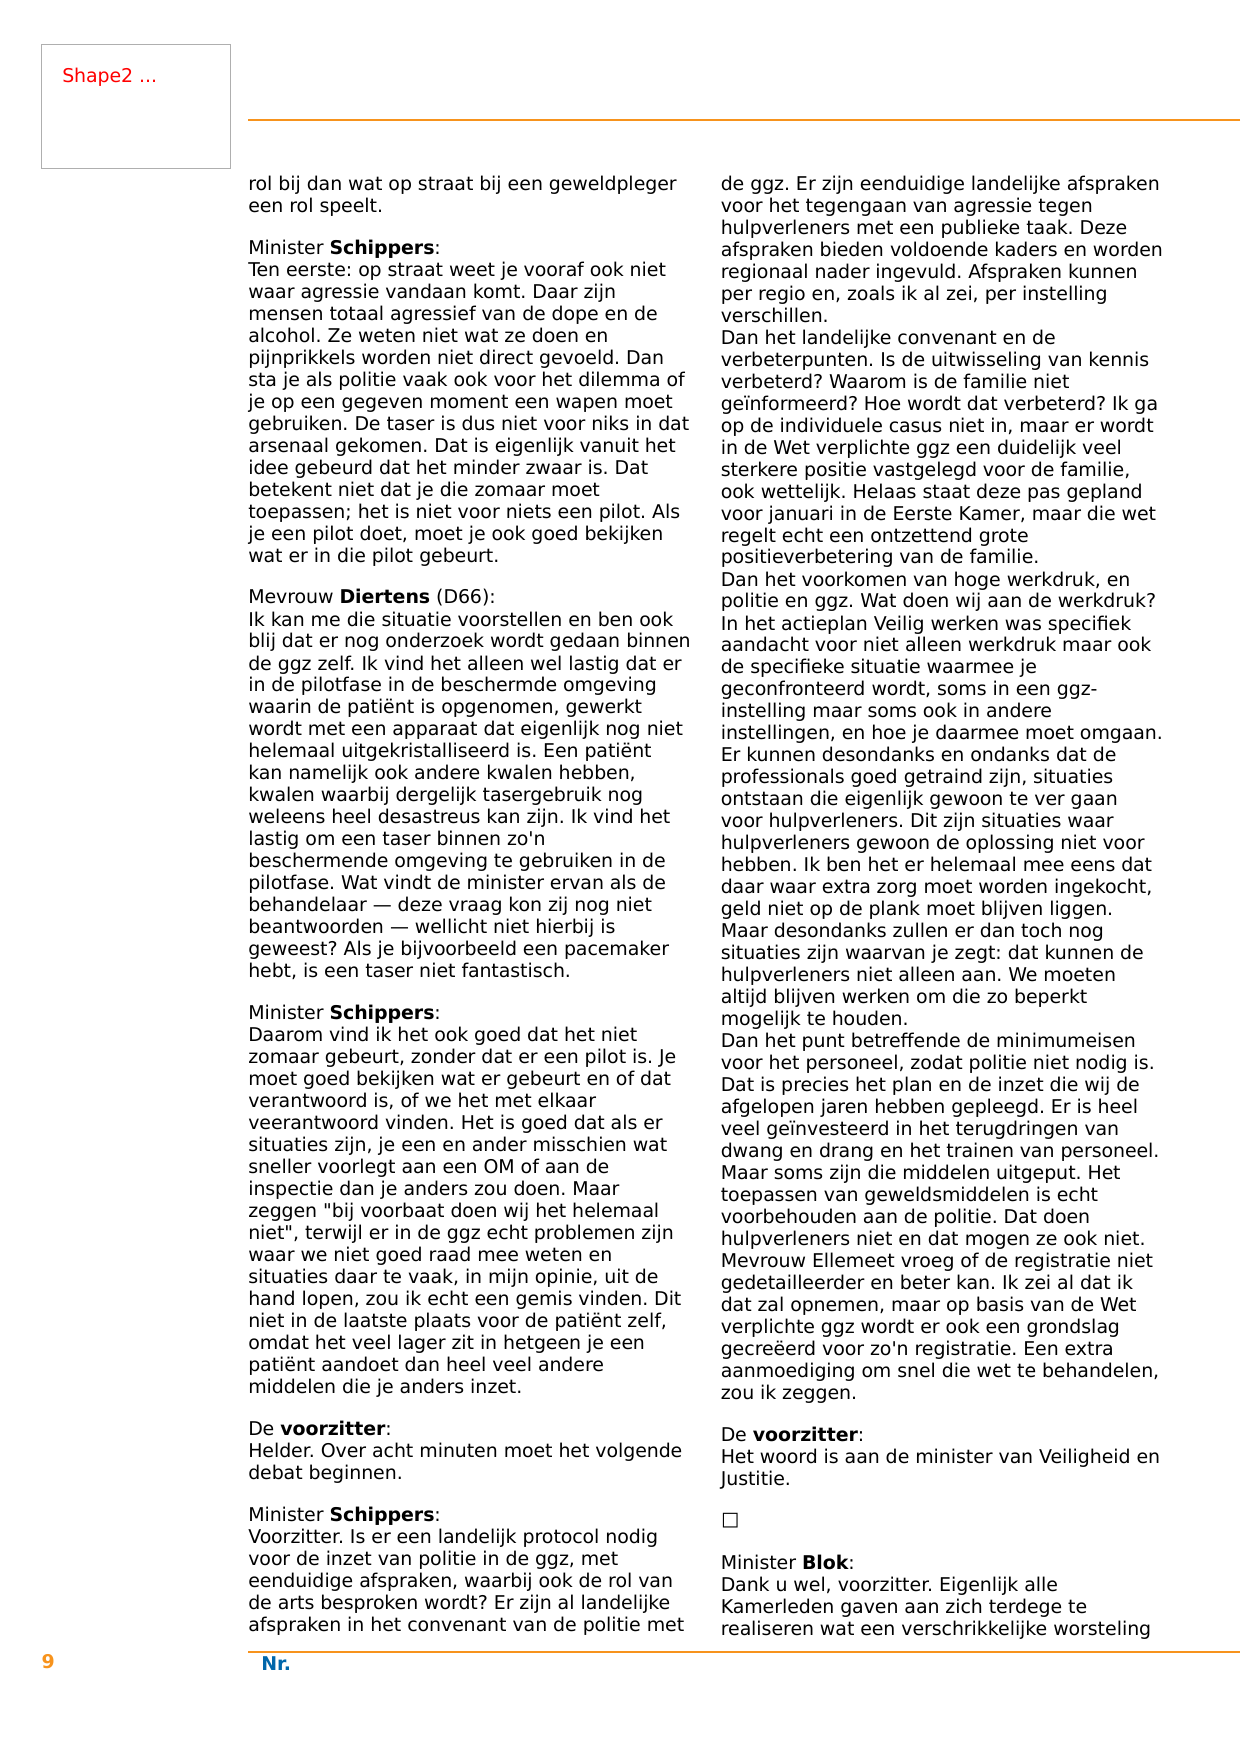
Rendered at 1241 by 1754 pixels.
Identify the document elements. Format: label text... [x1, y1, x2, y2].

text Mevrouw Diertens (D66): [248, 586, 691, 608]
text Minister Schippers: [248, 1002, 691, 1024]
text Mevrouw Ellemeet vroeg of de registratie niet gedetailleerder en beter kan. Ik zei al dat ik dat zal opnemen, maar op basis van de Wet verplichte ggz wordt er ook een grondslag gecreëerd voor zo'n registratie. Een extra aanmoediging om snel die wet te behandelen, zou ik zeggen. [721, 1250, 1163, 1404]
text Dan het voorkomen van hoge werkdruk, en politie en ggz. Wat doen wij aan de werkdruk? In het actieplan Veilig werken was specifiek aandacht voor niet alleen werkdruk maar ook de specifieke situatie waarmee je geconfronteerd wordt, soms in een ggz-instelling maar soms ook in andere instellingen, en hoe je daarmee moet omgaan. Er kunnen desondanks en ondanks dat de professionals goed getraind zijn, situaties ontstaan die eigenlijk gewoon te ver gaan voor hulpverleners. Dit zijn situaties waar hulpverleners gewoon de oplossing niet voor hebben. Ik ben het er helemaal mee eens dat daar waar extra zorg moet worden ingekocht, geld niet op de plank moet blijven liggen. Maar desondanks zullen er dan toch nog situaties zijn waarvan je zegt: dat kunnen de hulpverleners niet alleen aan. We moeten altijd blijven werken om die zo beperkt mogelijk te houden. [721, 568, 1163, 1030]
text Minister Schippers: [248, 1504, 691, 1526]
text Dank u wel, voorzitter. Eigenlijk alle Kamerleden gaven aan zich terdege te realiseren wat een verschrikkelijke worsteling [721, 1573, 1163, 1639]
text Minister Schippers: [248, 237, 691, 259]
text Minister Blok: [721, 1552, 1163, 1573]
text ⬜ [721, 1509, 1163, 1532]
text Ten eerste: op straat weet je vooraf ook niet waar agressie vandaan komt. Daar zijn mensen totaal agressief van de dope en de alcohol. Ze weten niet wat ze doen en pijnprikkels worden niet direct gevoeld. Dan sta je als politie vaak ook voor het dilemma of je op een gegeven moment een wapen moet gebruiken. De taser is dus niet voor niks in dat arsenaal gekomen. Dat is eigenlijk vanuit het idee gebeurd dat het minder zwaar is. Dat betekent niet dat je die zomaar moet toepassen; het is niet voor niets een pilot. Als je een pilot doet, moet je ook goed bekijken wat er in die pilot gebeurt. [248, 259, 691, 566]
text de ggz. Er zijn eenduidige landelijke afspraken voor het tegengaan van agressie tegen hulpverleners met een publieke taak. Deze afspraken bieden voldoende kaders en worden regionaal nader ingevuld. Afspraken kunnen per regio en, zoals ik al zei, per instelling verschillen. [721, 173, 1163, 327]
text De voorzitter: [248, 1418, 691, 1440]
text Helder. Over acht minuten moet het volgende debat beginnen. [248, 1440, 691, 1484]
text rol bij dan wat op straat bij een geweldpleger een rol speelt. [248, 173, 691, 217]
text Voorzitter. Is er een landelijk protocol nodig voor de inzet van politie in de ggz, met eenduidige afspraken, waarbij ook de rol van de arts besproken wordt? Er zijn al landelijke afspraken in het convenant van de politie met [248, 1526, 691, 1636]
text Daarom vind ik het ook goed dat het niet zomaar gebeurt, zonder dat er een pilot is. Je moet goed bekijken wat er gebeurt en of dat verantwoord is, of we het met elkaar veerantwoord vinden. Het is goed dat als er situaties zijn, je een en ander misschien wat sneller voorlegt aan een OM of aan de inspectie dan je anders zou doen. Maar zeggen "bij voorbaat doen wij het helemaal niet", terwijl er in de ggz echt problemen zijn waar we niet goed raad mee weten en situaties daar te vaak, in mijn opinie, uit de hand lopen, zou ik echt een gemis vinden. Dit niet in de laatste plaats voor de patiënt zelf, omdat het veel lager zit in hetgeen je een patiënt aandoet dan heel veel andere middelen die je anders inzet. [248, 1024, 691, 1398]
text De voorzitter: [721, 1424, 1163, 1446]
text Dan het landelijke convenant en de verbeterpunten. Is de uitwisseling van kennis verbeterd? Waarom is de familie niet geïnformeerd? Hoe wordt dat verbeterd? Ik ga op de individuele casus niet in, maar er wordt in de Wet verplichte ggz een duidelijk veel sterkere positie vastgelegd voor de familie, ook wettelijk. Helaas staat deze pas gepland voor januari in de Eerste Kamer, maar die wet regelt echt een ontzettend grote positieverbetering van de familie. [721, 327, 1163, 568]
text Ik kan me die situatie voorstellen en ben ook blij dat er nog onderzoek wordt gedaan binnen de ggz zelf. Ik vind het alleen wel lastig dat er in de pilotfase in de beschermde omgeving waarin de patiënt is opgenomen, gewerkt wordt met een apparaat dat eigenlijk nog niet helemaal uitgekristalliseerd is. Een patiënt kan namelijk ook andere kwalen hebben, kwalen waarbij dergelijk tasergebruik nog weleens heel desastreus kan zijn. Ik vind het lastig om een taser binnen zo'n beschermende omgeving te gebruiken in de pilotfase. Wat vindt de minister ervan als de behandelaar — deze vraag kon zij nog niet beantwoorden — wellicht niet hierbij is geweest? Als je bijvoorbeeld een pacemaker hebt, is een taser niet fantastisch. [248, 608, 691, 982]
text Dan het punt betreffende de minimumeisen voor het personeel, zodat politie niet nodig is. Dat is precies het plan en de inzet die wij de afgelopen jaren hebben gepleegd. Er is heel veel geïnvesteerd in het terugdringen van dwang en drang en het trainen van personeel. Maar soms zijn die middelen uitgeput. Het toepassen van geweldsmiddelen is echt voorbehouden aan de politie. Dat doen hulpverleners niet en dat mogen ze ook niet. [721, 1030, 1163, 1250]
text Het woord is aan de minister van Veiligheid en Justitie. [721, 1446, 1163, 1489]
